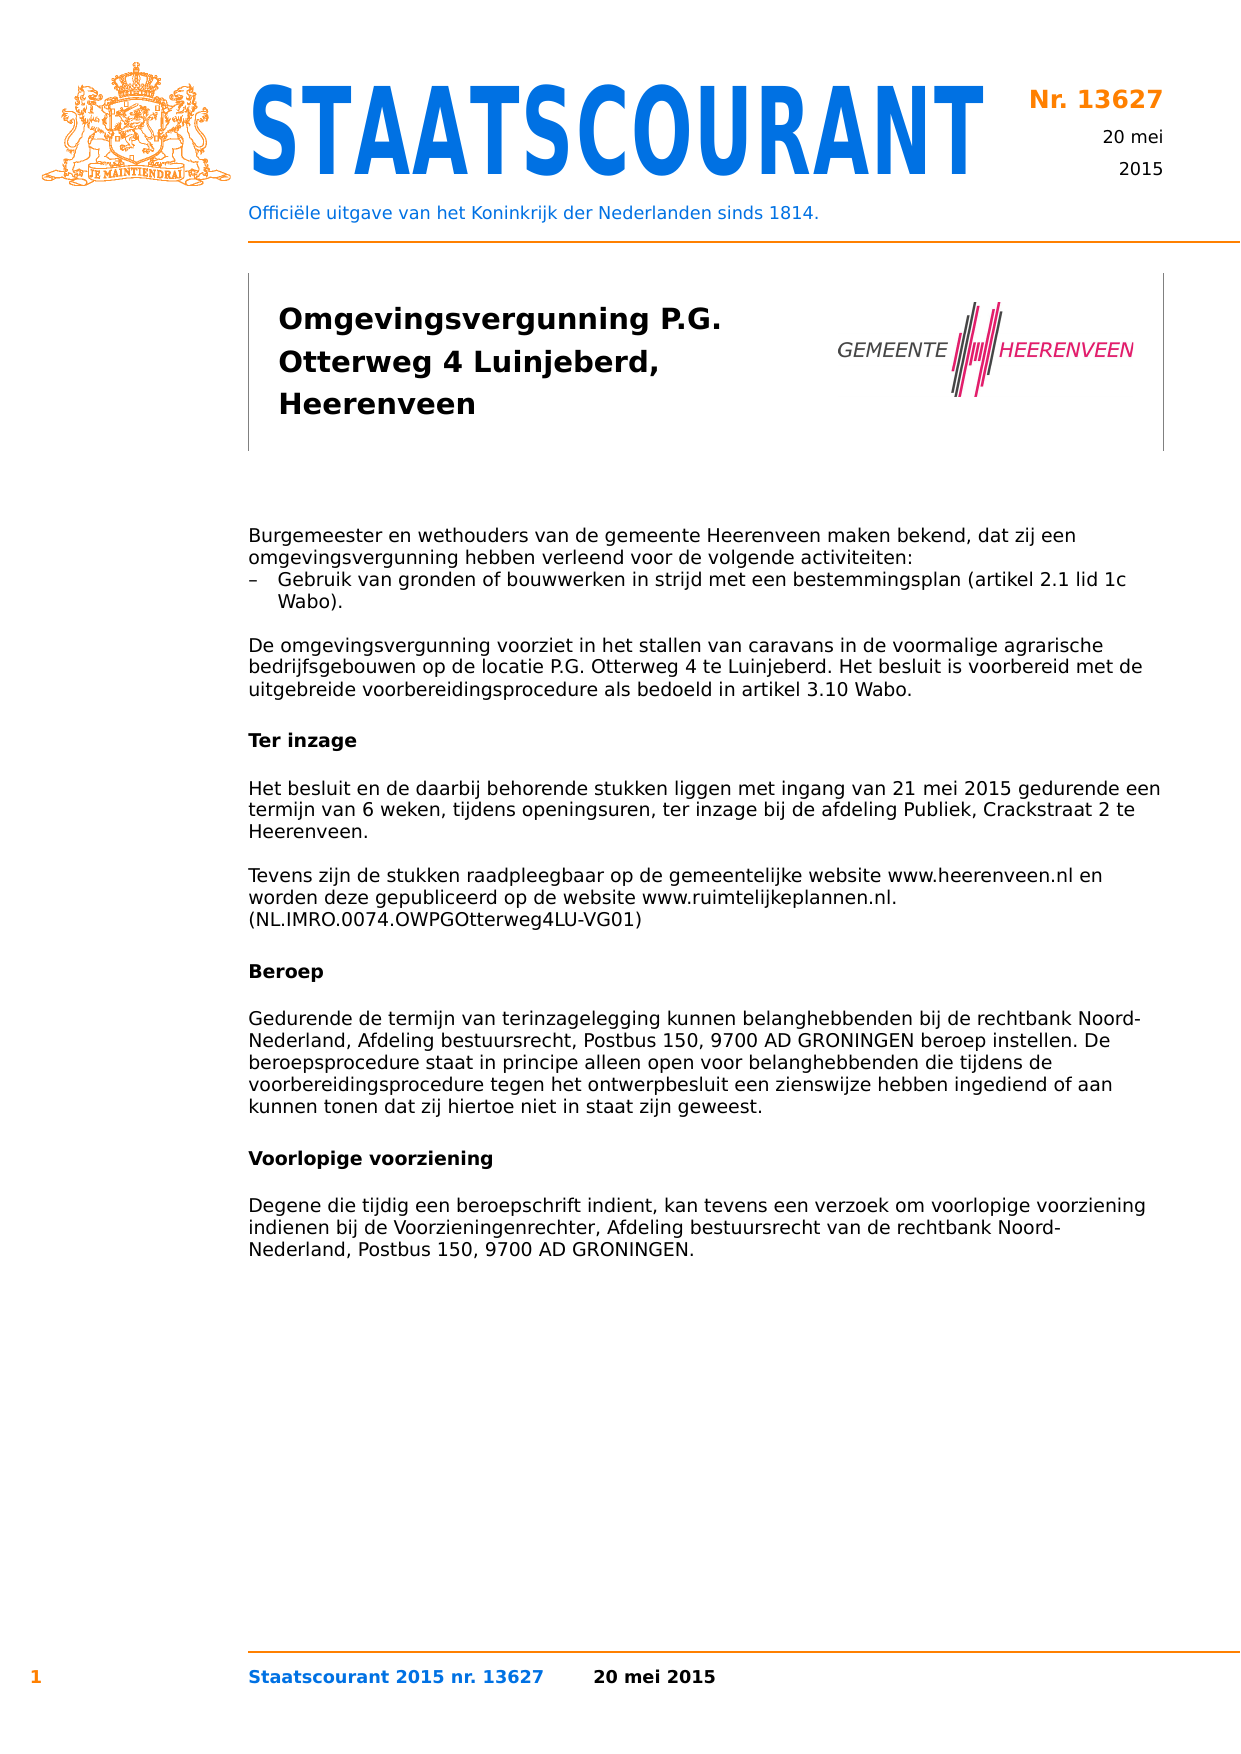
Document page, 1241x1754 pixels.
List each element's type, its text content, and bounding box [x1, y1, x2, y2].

text Gedurende de termijn van terinzagelegging kunnen belanghebbenden bij de rechtbank Noord-Nederland, Afdeling bestuursrecht, Postbus 150, 9700 AD GRONINGEN beroep instellen. De beroepsprocedure staat in principe alleen open voor belanghebbenden die tijdens de voorbereidingsprocedure tegen het ontwerpbesluit een zienswijze hebben ingediend of aan kunnen tonen dat zij hiertoe niet in staat zijn geweest. [248, 1008, 1163, 1118]
text Tevens zijn de stukken raadpleegbaar op de gemeentelijke website www.heerenveen.nl en worden deze gepubliceerd op de website www.ruimtelijkeplannen.nl. [248, 865, 1163, 909]
table_cell 2015 [998, 153, 1240, 203]
picture [41, 62, 231, 186]
subtitle Beroep [248, 961, 1163, 983]
subtitle Ter inzage [248, 730, 1163, 752]
text De omgevingsvergunning voorziet in het stallen van caravans in de voormalige agrarische bedrijfsgebouwen op de locatie P.G. Otterweg 4 te Luinjeberd. Het besluit is voorbereid met de uitgebreide voorbereidingsprocedure als bedoeld in artikel 3.10 Wabo. [248, 634, 1163, 700]
subtitle Omgevingsvergunning P.G. Otterweg 4 Luinjeberd, Heerenveen [249, 273, 1163, 451]
table_cell 20 mei [998, 121, 1240, 153]
table_cell Officiële uitgave van het Koninkrijk der Nederlanden sinds 1814. [248, 203, 1240, 241]
picture [838, 302, 1134, 397]
table_header STAATSCOURANT [248, 62, 998, 203]
text Burgemeester en wethouders van de gemeente Heerenveen maken bekend, dat zij een omgevingsvergunning hebben verleend voor de volgende activiteiten: [248, 525, 1163, 569]
text – Gebruik van gronden of bouwwerken in strijd met een bestemmingsplan (artikel 2.1 lid 1c Wabo). [248, 569, 1163, 613]
table_header Nr. 13627 [998, 62, 1240, 121]
text Degene die tijdig een beroepschrift indient, kan tevens een verzoek om voorlopige voorziening indienen bij de Voorzieningenrechter, Afdeling bestuursrecht van de rechtbank Noord-Nederland, Postbus 150, 9700 AD GRONINGEN. [248, 1195, 1163, 1261]
text (NL.IMRO.0074.OWPGOtterweg4LU-VG01) [248, 909, 1163, 931]
subtitle Voorlopige voorziening [248, 1148, 1163, 1170]
text Het besluit en de daarbij behorende stukken liggen met ingang van 21 mei 2015 gedurende een termijn van 6 weken, tijdens openingsuren, ter inzage bij de afdeling Publiek, Crackstraat 2 te Heerenveen. [248, 777, 1163, 843]
table_header [25, 62, 248, 241]
